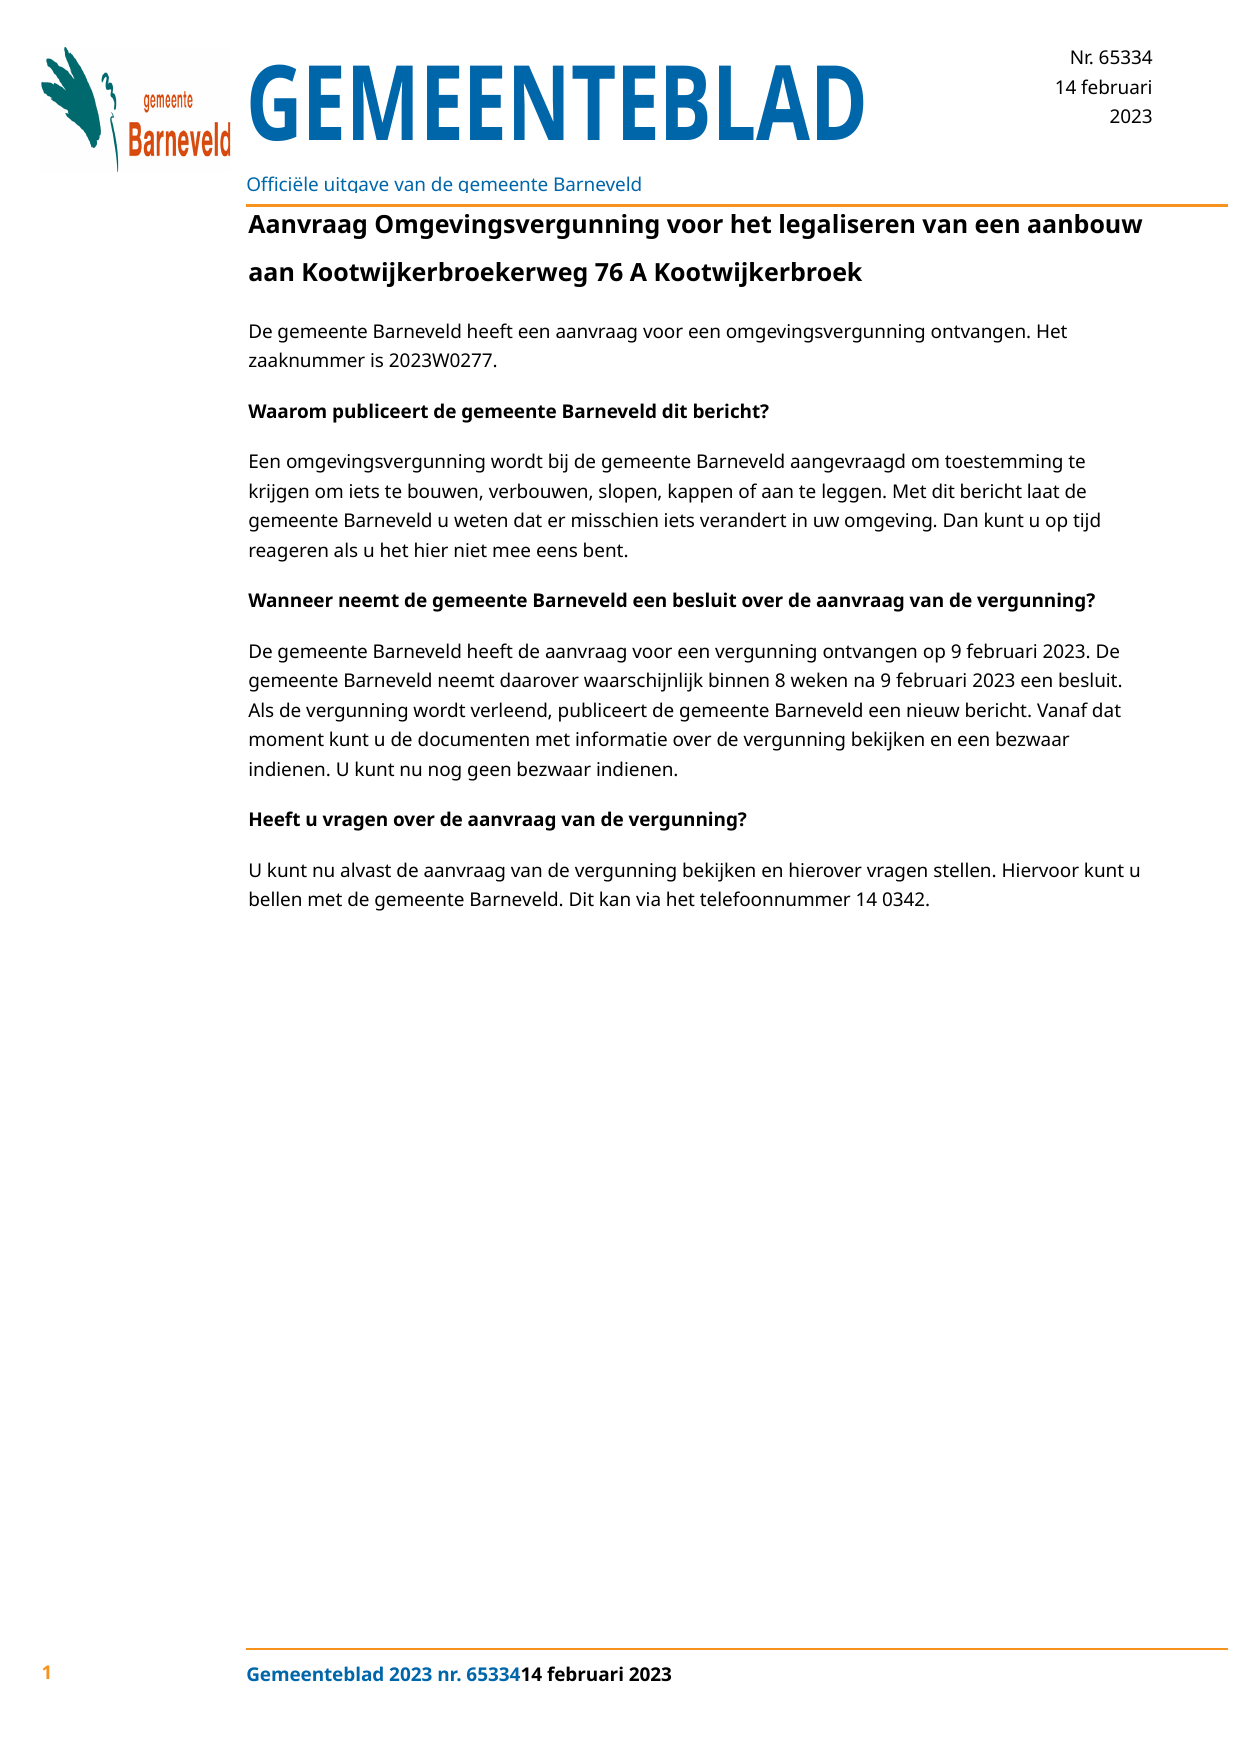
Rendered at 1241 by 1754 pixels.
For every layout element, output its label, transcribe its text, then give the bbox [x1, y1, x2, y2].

text Heeft u vragen over de aanvraag van de vergunning? [248, 807, 1152, 832]
picture [41, 47, 231, 172]
text U kunt nu alvast de aanvraag van de vergunning bekijken en hierover vragen stellen. Hiervoor kunt u bellen met de gemeente Barneveld. Dit kan via het telefoonnummer 14 0342. [248, 857, 1152, 912]
text De gemeente Barneveld heeft een aanvraag voor een omgevingsvergunning ontvangen. Het zaaknummer is 2023W0277. [248, 318, 1152, 373]
text Aanvraag Omgevingsvergunning voor het legaliseren van een aanbouw aan Kootwijkerbroekerweg 76 A Kootwijkerbroek [248, 207, 1152, 288]
text Wanneer neemt de gemeente Barneveld een besluit over de aanvraag van de vergunning? [248, 587, 1152, 613]
text De gemeente Barneveld heeft de aanvraag voor een vergunning ontvangen op 9 februari 2023. De gemeente Barneveld neemt daarover waarschijnlijk binnen 8 weken na 9 februari 2023 een besluit. Als de vergunning wordt verleend, publiceert de gemeente Barneveld een nieuw bericht. Vanaf dat moment kunt u de documenten met informatie over de vergunning bekijken en een bezwaar indienen. U kunt nu nog geen bezwaar indienen. [248, 638, 1152, 782]
text Waarom publiceert de gemeente Barneveld dit bericht? [248, 398, 1152, 424]
text Een omgevingsvergunning wordt bij de gemeente Barneveld aangevraagd om toestemming te krijgen om iets te bouwen, verbouwen, slopen, kappen of aan te leggen. Met dit bericht laat de gemeente Barneveld u weten dat er misschien iets verandert in uw omgeving. Dan kunt u op tijd reageren als u het hier niet mee eens bent. [248, 448, 1152, 563]
